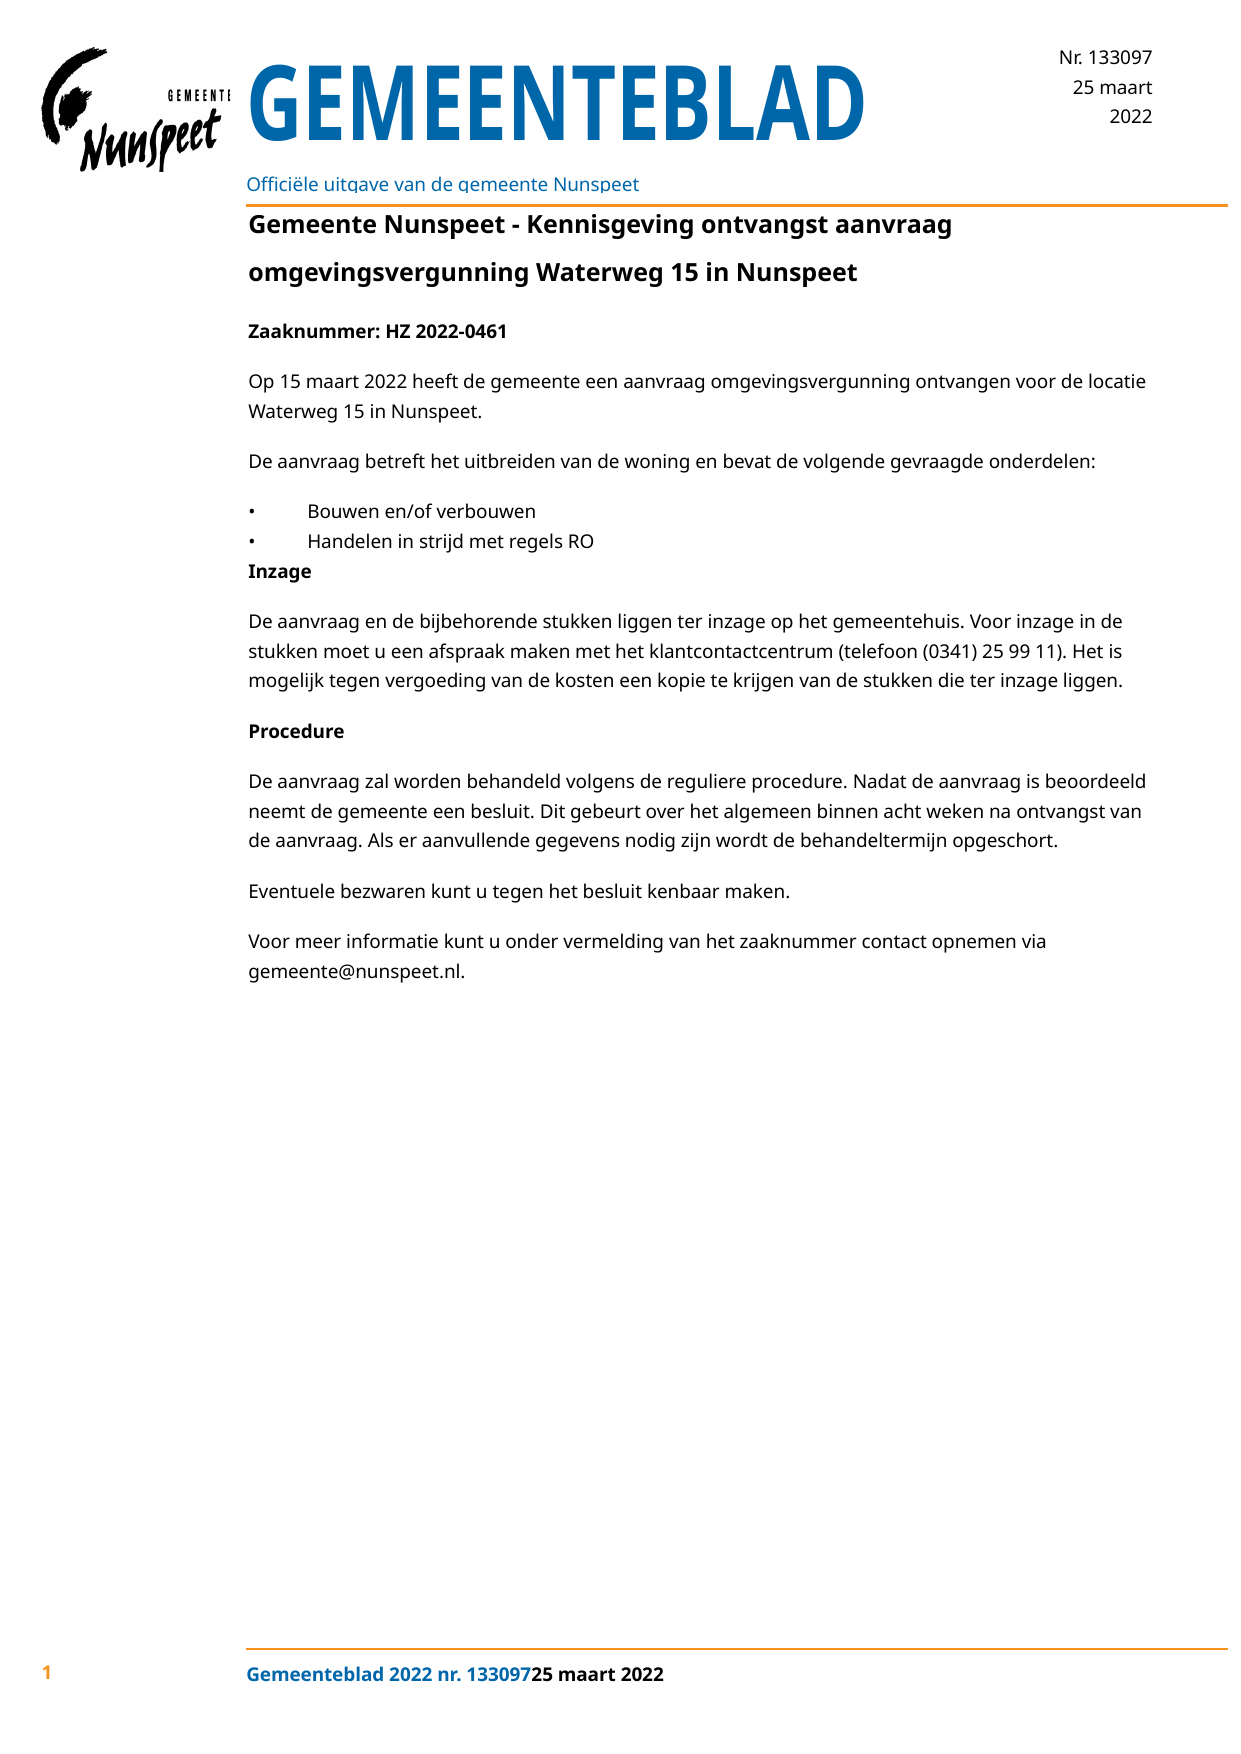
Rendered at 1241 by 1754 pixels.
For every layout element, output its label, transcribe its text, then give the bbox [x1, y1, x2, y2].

list Bouwen en/of verbouwen [248, 499, 1152, 524]
text Procedure [248, 718, 1152, 744]
list Handelen in strijd met regels RO [248, 528, 1152, 554]
picture [41, 47, 231, 172]
text Inzage [248, 558, 1152, 584]
text Gemeente Nunspeet - Kennisgeving ontvangst aanvraag omgevingsvergunning Waterweg 15 in Nunspeet [248, 207, 1152, 288]
text Zaaknummer: HZ 2022-0461 [248, 318, 1152, 344]
text Voor meer informatie kunt u onder vermelding van het zaaknummer contact opnemen via gemeente@nunspeet.nl. [248, 928, 1152, 984]
text Eventuele bezwaren kunt u tegen het besluit kenbaar maken. [248, 878, 1152, 904]
text Op 15 maart 2022 heeft de gemeente een aanvraag omgevingsvergunning ontvangen voor de locatie Waterweg 15 in Nunspeet. [248, 368, 1152, 424]
text De aanvraag betreft het uitbreiden van de woning en bevat de volgende gevraagde onderdelen: [248, 448, 1152, 474]
text De aanvraag en de bijbehorende stukken liggen ter inzage op het gemeentehuis. Voor inzage in de stukken moet u een afspraak maken met het klantcontactcentrum (telefoon (0341) 25 99 11). Het is mogelijk tegen vergoeding van de kosten een kopie te krijgen van de stukken die ter inzage liggen. [248, 608, 1152, 693]
text De aanvraag zal worden behandeld volgens de reguliere procedure. Nadat de aanvraag is beoordeeld neemt de gemeente een besluit. Dit gebeurt over het algemeen binnen acht weken na ontvangst van de aanvraag. Als er aanvullende gegevens nodig zijn wordt de behandeltermijn opgeschort. [248, 768, 1152, 853]
